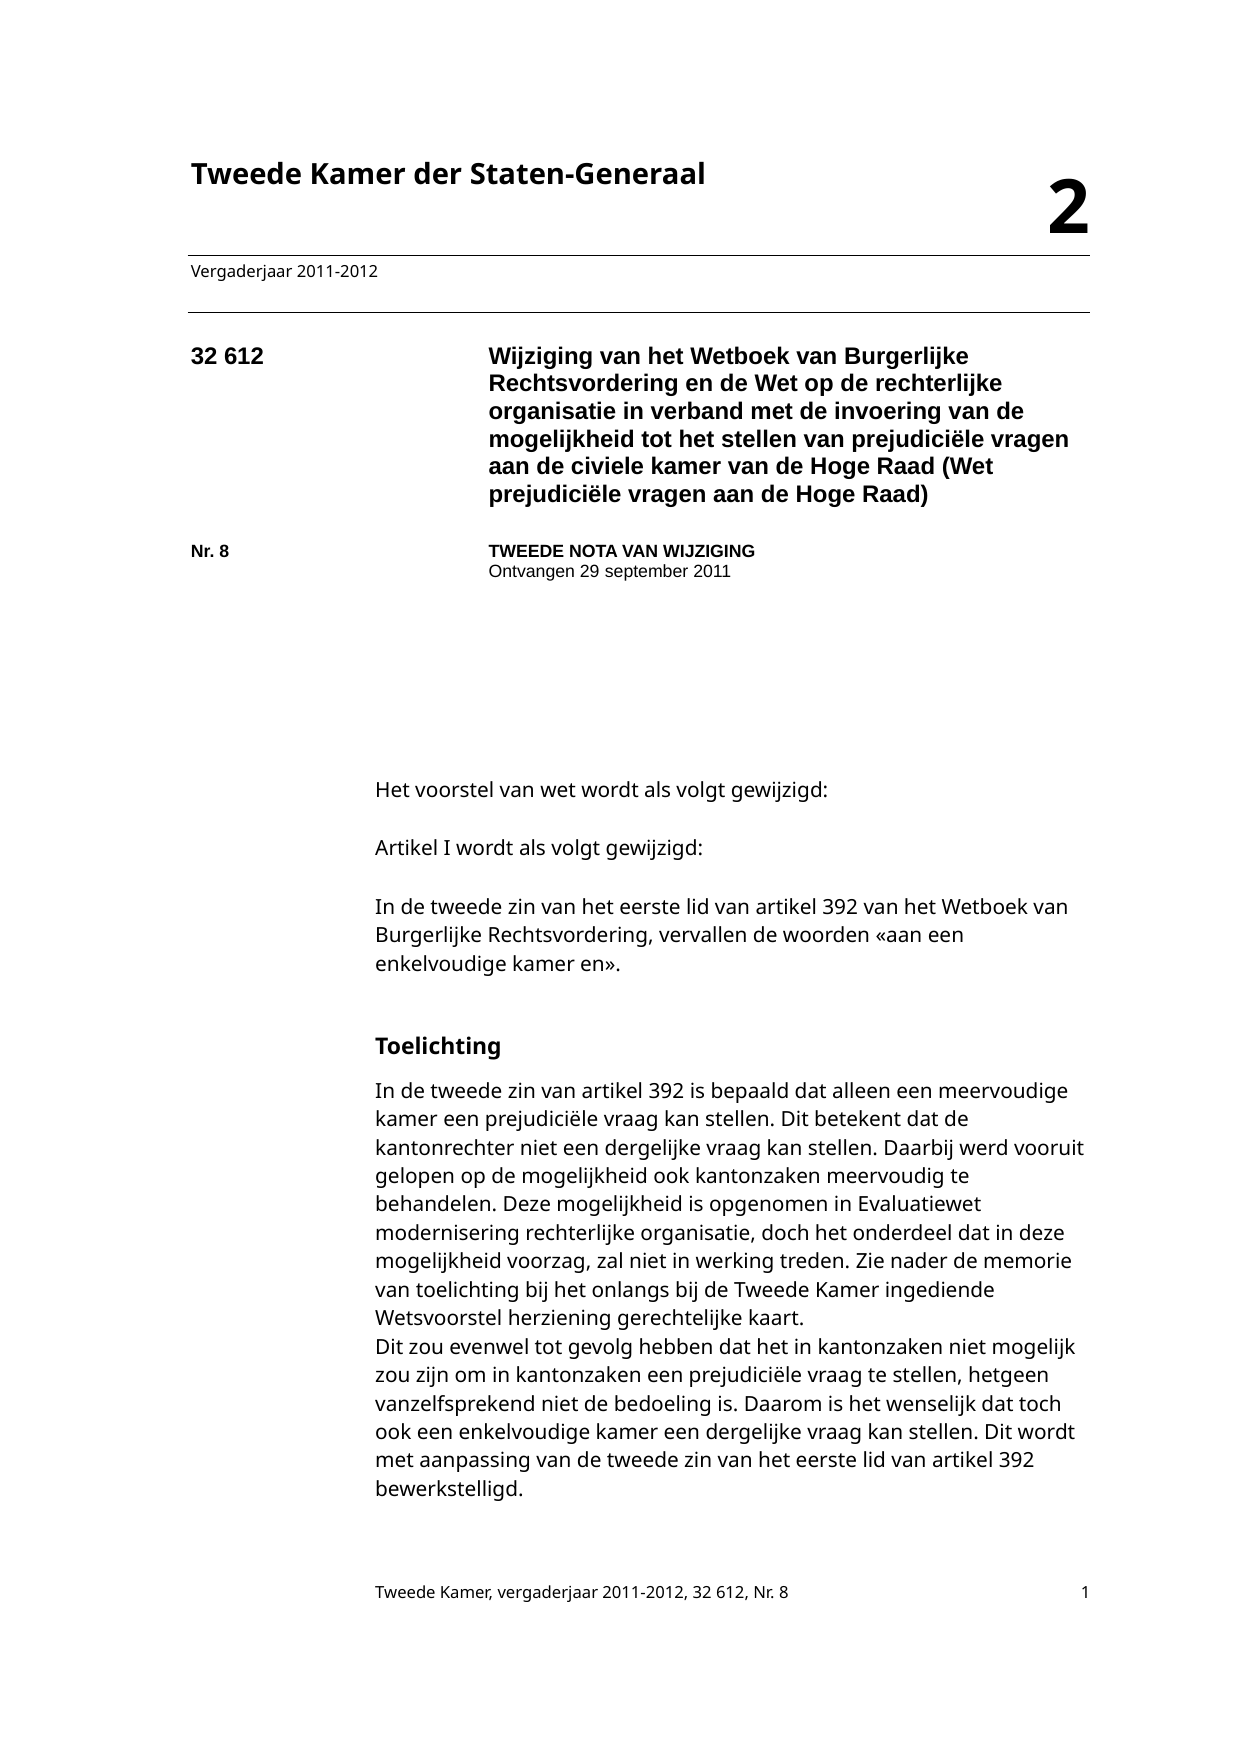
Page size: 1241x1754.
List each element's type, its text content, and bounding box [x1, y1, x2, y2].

text In de tweede zin van het eerste lid van artikel 392 van het Wetboek van Burgerlijke Rechtsvordering, vervallen de woorden «aan een enkelvoudige kamer en». [375, 892, 1090, 977]
table_header 2 [910, 150, 1090, 255]
text Het voorstel van wet wordt als volgt gewijzigd: [375, 775, 1090, 803]
table_cell [485, 256, 1090, 312]
table_cell [188, 313, 485, 339]
table_cell TWEEDE NOTA VAN WIJZIGING Ontvangen 29 september 2011 [485, 538, 1090, 656]
table_cell Vergaderjaar 2011-2012 [188, 256, 485, 312]
text In de tweede zin van artikel 392 is bepaald dat alleen een meervoudige kamer een prejudiciële vraag kan stellen. Dit betekent dat de kantonrechter niet een dergelijke vraag kan stellen. Daarbij werd vooruit gelopen op de mogelijkheid ook kantonzaken meervoudig te behandelen. Deze mogelijkheid is opgenomen in Evaluatiewet modernisering rechterlijke organisatie, doch het onderdeel dat in deze mogelijkheid voorzag, zal niet in werking treden. Zie nader de memorie van toelichting bij het onlangs bij de Tweede Kamer ingediende Wetsvoorstel herziening gerechtelijke kaart. [375, 1076, 1090, 1332]
table_cell Nr. 8 [188, 538, 485, 656]
table_header Tweede Kamer der Staten-Generaal [188, 150, 909, 255]
text Dit zou evenwel tot gevolg hebben dat het in kantonzaken niet mogelijk zou zijn om in kantonzaken een prejudiciële vraag te stellen, hetgeen vanzelfsprekend niet de bedoeling is. Daarom is het wenselijk dat toch ook een enkelvoudige kamer een dergelijke vraag kan stellen. Dit wordt met aanpassing van de tweede zin van het eerste lid van artikel 392 bewerkstelligd. [375, 1332, 1090, 1502]
table_cell Wijziging van het Wetboek van Burgerlijke Rechtsvordering en de Wet op de rechterlijke organisatie in verband met de invoering van de mogelijkheid tot het stellen van prejudiciële vragen aan de civiele kamer van de Hoge Raad (Wet prejudiciële vragen aan de Hoge Raad) [485, 339, 1090, 537]
subtitle Toelichting [375, 1029, 1090, 1061]
table_cell 32 612 [188, 339, 485, 537]
text Artikel I wordt als volgt gewijzigd: [375, 833, 1090, 862]
table_cell [485, 313, 1090, 339]
